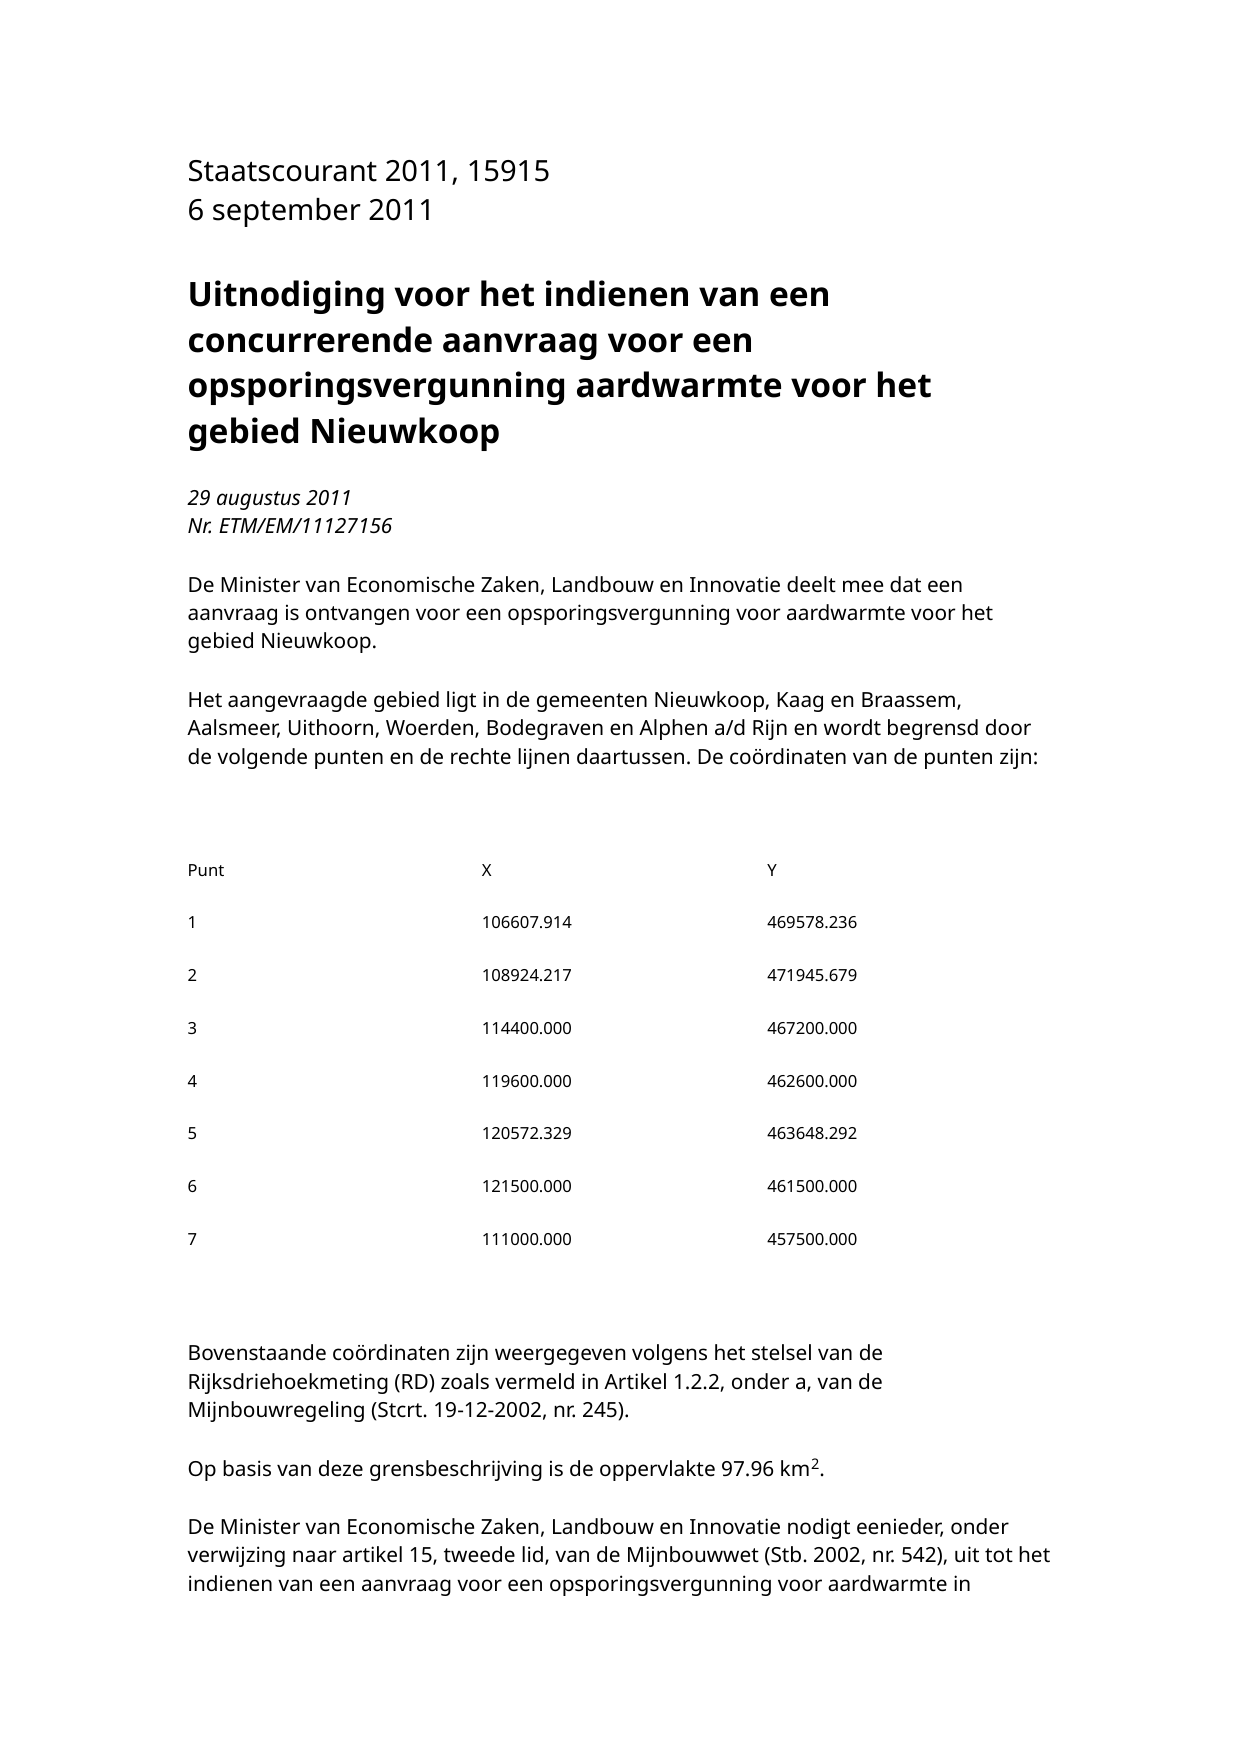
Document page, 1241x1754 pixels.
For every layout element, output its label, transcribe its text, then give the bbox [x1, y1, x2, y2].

text Bovenstaande coördinaten zijn weergegeven volgens het stelsel van de Rijksdriehoekmeting (RD) zoals vermeld in Artikel 1.2.2, onder a, van de Mijnbouwregeling (Stcrt. 19-12-2002, nr. 245). [187, 1338, 1053, 1424]
text Op basis van deze grensbeschrijving is de oppervlakte 97.96 km2. [187, 1454, 1053, 1482]
table_cell 121500.000 [482, 1175, 767, 1227]
table_cell 463648.292 [767, 1122, 1053, 1174]
table_cell 111000.000 [482, 1227, 767, 1280]
table_header X [482, 858, 767, 911]
text 29 augustus 2011 [187, 483, 1053, 511]
table_cell 119600.000 [482, 1069, 767, 1122]
table_cell 471945.679 [767, 964, 1053, 1016]
table_cell 467200.000 [767, 1016, 1053, 1069]
table_cell 1 [188, 911, 482, 964]
table_cell 114400.000 [482, 1016, 767, 1069]
table_cell 7 [188, 1227, 482, 1280]
text 6 september 2011 [187, 190, 1053, 229]
table_cell 106607.914 [482, 911, 767, 964]
text Nr. ETM/EM/11127156 [187, 511, 1053, 540]
table_cell 469578.236 [767, 911, 1053, 964]
text Het aangevraagde gebied ligt in de gemeenten Nieuwkoop, Kaag en Braassem, Aalsmeer, Uithoorn, Woerden, Bodegraven en Alphen a/d Rijn en wordt begrensd door de volgende punten en de rechte lijnen daartussen. De coördinaten van de punten zijn: [187, 685, 1053, 770]
table_cell 462600.000 [767, 1069, 1053, 1122]
table_header Punt [188, 858, 482, 911]
table_header Y [767, 858, 1053, 911]
table_cell 6 [188, 1175, 482, 1227]
table_cell 457500.000 [767, 1227, 1053, 1280]
table_cell 4 [188, 1069, 482, 1122]
text Staatscourant 2011, 15915 [187, 150, 1053, 190]
table_cell 5 [188, 1122, 482, 1174]
text De Minister van Economische Zaken, Landbouw en Innovatie deelt mee dat een aanvraag is ontvangen voor een opsporingsvergunning voor aardwarmte voor het gebied Nieuwkoop. [187, 570, 1053, 655]
subtitle Uitnodiging voor het indienen van een concurrerende aanvraag voor een opsporingsvergunning aardwarmte voor het gebied Nieuwkoop [187, 271, 1053, 453]
table_cell 461500.000 [767, 1175, 1053, 1227]
table_cell 120572.329 [482, 1122, 767, 1174]
table_cell 2 [188, 964, 482, 1016]
table_cell 3 [188, 1016, 482, 1069]
table_cell 108924.217 [482, 964, 767, 1016]
text De Minister van Economische Zaken, Landbouw en Innovatie nodigt eenieder, onder verwijzing naar artikel 15, tweede lid, van de Mijnbouwwet (Stb. 2002, nr. 542), uit tot het indienen van een aanvraag voor een opsporingsvergunning voor aardwarmte in [187, 1512, 1053, 1597]
